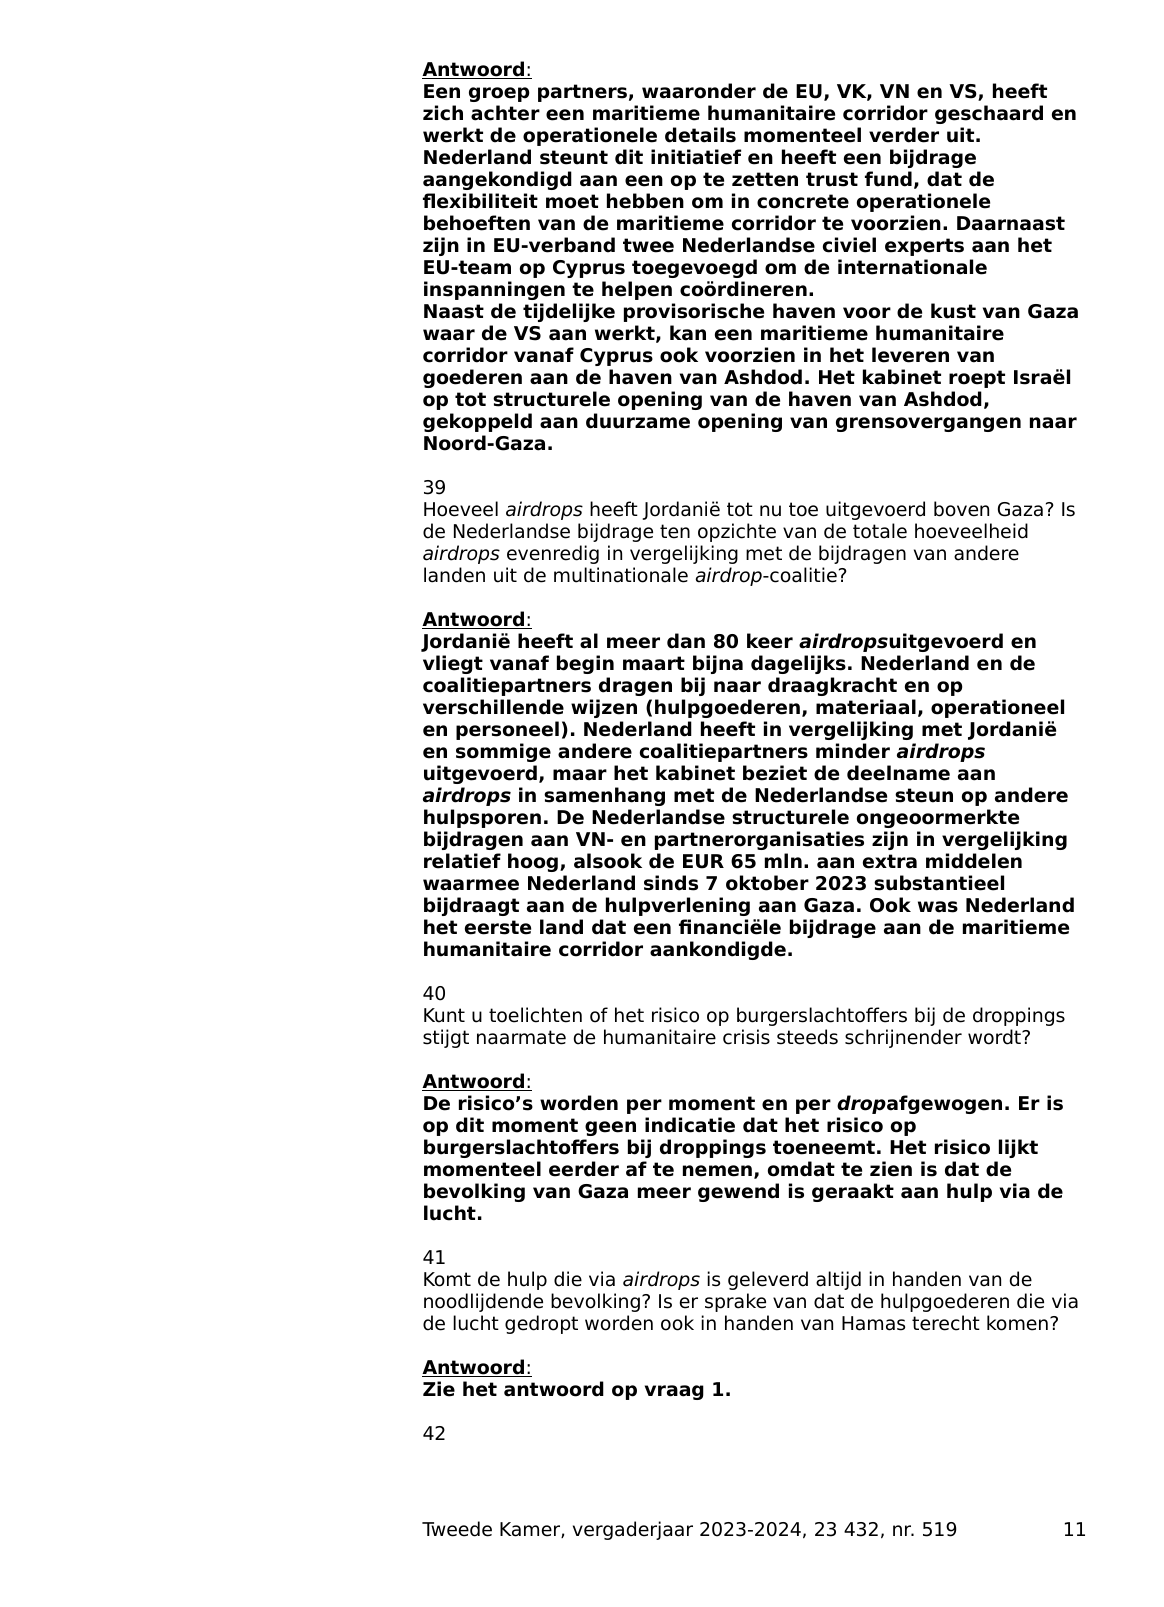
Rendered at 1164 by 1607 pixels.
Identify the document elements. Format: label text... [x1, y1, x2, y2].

text Antwoord: [422, 609, 1087, 631]
text Antwoord: [422, 1071, 1087, 1093]
text De risico’s worden per moment en per dropafgewogen. Er is op dit moment geen indicatie dat het risico op burgerslachtoffers bij droppings toeneemt. Het risico lijkt momenteel eerder af te nemen, omdat te zien is dat de bevolking van Gaza meer gewend is geraakt aan hulp via de lucht. [422, 1093, 1087, 1225]
text 39 [422, 477, 1087, 499]
text Een groep partners, waaronder de EU, VK, VN en VS, heeft zich achter een maritieme humanitaire corridor geschaard en werkt de operationele details momenteel verder uit. Nederland steunt dit initiatief en heeft een bijdrage aangekondigd aan een op te zetten trust fund, dat de flexibiliteit moet hebben om in concrete operationele behoeften van de maritieme corridor te voorzien. Daarnaast zijn in EU-verband twee Nederlandse civiel experts aan het EU-team op Cyprus toegevoegd om de internationale inspanningen te helpen coördineren. [422, 81, 1087, 301]
text Hoeveel airdrops heeft Jordanië tot nu toe uitgevoerd boven Gaza? Is de Nederlandse bijdrage ten opzichte van de totale hoeveelheid airdrops evenredig in vergelijking met de bijdragen van andere landen uit de multinationale airdrop-coalitie? [422, 499, 1087, 587]
text Naast de tijdelijke provisorische haven voor de kust van Gaza waar de VS aan werkt, kan een maritieme humanitaire corridor vanaf Cyprus ook voorzien in het leveren van goederen aan de haven van Ashdod. Het kabinet roept Israël op tot structurele opening van de haven van Ashdod, gekoppeld aan duurzame opening van grensovergangen naar Noord-Gaza. [422, 301, 1087, 455]
text Komt de hulp die via airdrops is geleverd altijd in handen van de noodlijdende bevolking? Is er sprake van dat de hulpgoederen die via de lucht gedropt worden ook in handen van Hamas terecht komen? [422, 1269, 1087, 1335]
text Zie het antwoord op vraag 1. [422, 1379, 1087, 1401]
text Jordanië heeft al meer dan 80 keer airdropsuitgevoerd en vliegt vanaf begin maart bijna dagelijks. Nederland en de coalitiepartners dragen bij naar draagkracht en op verschillende wijzen (hulpgoederen, materiaal, operationeel en personeel). Nederland heeft in vergelijking met Jordanië en sommige andere coalitiepartners minder airdrops uitgevoerd, maar het kabinet beziet de deelname aan airdrops in samenhang met de Nederlandse steun op andere hulpsporen. De Nederlandse structurele ongeoormerkte bijdragen aan VN- en partnerorganisaties zijn in vergelijking relatief hoog, alsook de EUR 65 mln. aan extra middelen waarmee Nederland sinds 7 oktober 2023 substantieel bijdraagt aan de hulpverlening aan Gaza. Ook was Nederland het eerste land dat een financiële bijdrage aan de maritieme humanitaire corridor aankondigde. [422, 631, 1087, 961]
text Kunt u toelichten of het risico op burgerslachtoffers bij de droppings stijgt naarmate de humanitaire crisis steeds schrijnender wordt? [422, 1005, 1087, 1049]
text Antwoord: [422, 1357, 1087, 1379]
text 41 [422, 1247, 1087, 1269]
text 42 [422, 1423, 1087, 1445]
text 40 [422, 983, 1087, 1005]
text Antwoord: [422, 59, 1087, 81]
